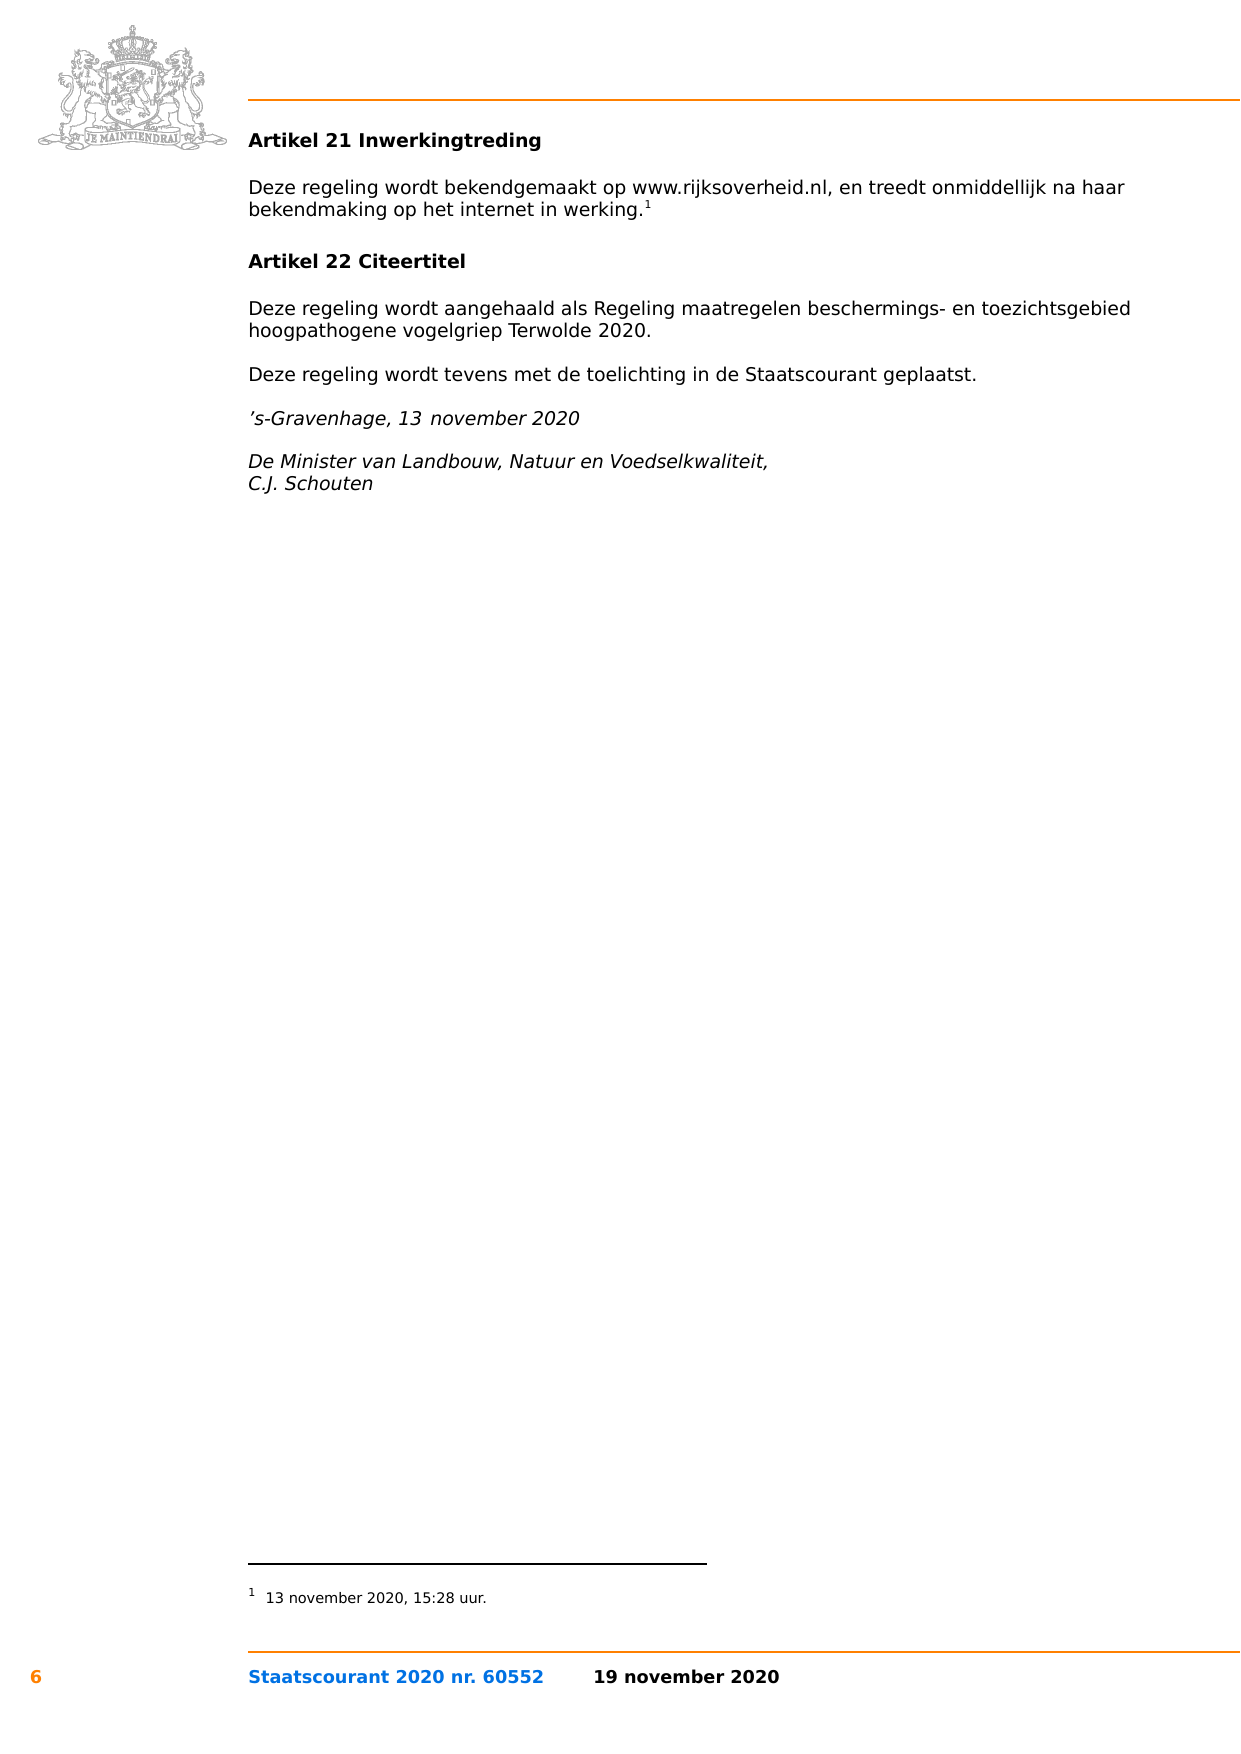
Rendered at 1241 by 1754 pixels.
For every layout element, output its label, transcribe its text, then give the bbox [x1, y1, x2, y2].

text De Minister van Landbouw, Natuur en Voedselkwaliteit, C.J. Schouten [248, 451, 1163, 495]
subtitle Artikel 21 Inwerkingtreding [248, 130, 1163, 152]
picture [38, 25, 227, 150]
text Deze regeling wordt bekendgemaakt op www.rijksoverheid.nl, en treedt onmiddellijk na haar bekendmaking op het internet in werking. [248, 177, 1163, 221]
text 13 november 2020, 15:28 uur. [248, 1586, 1163, 1608]
text ’s-Gravenhage, 13 november 2020 [248, 407, 1163, 429]
subtitle Artikel 22 Citeertitel [248, 251, 1163, 273]
text Deze regeling wordt aangehaald als Regeling maatregelen beschermings- en toezichtsgebied hoogpathogene vogelgriep Terwolde 2020. [248, 298, 1163, 342]
text Deze regeling wordt tevens met de toelichting in de Staatscourant geplaatst. [248, 364, 1163, 386]
